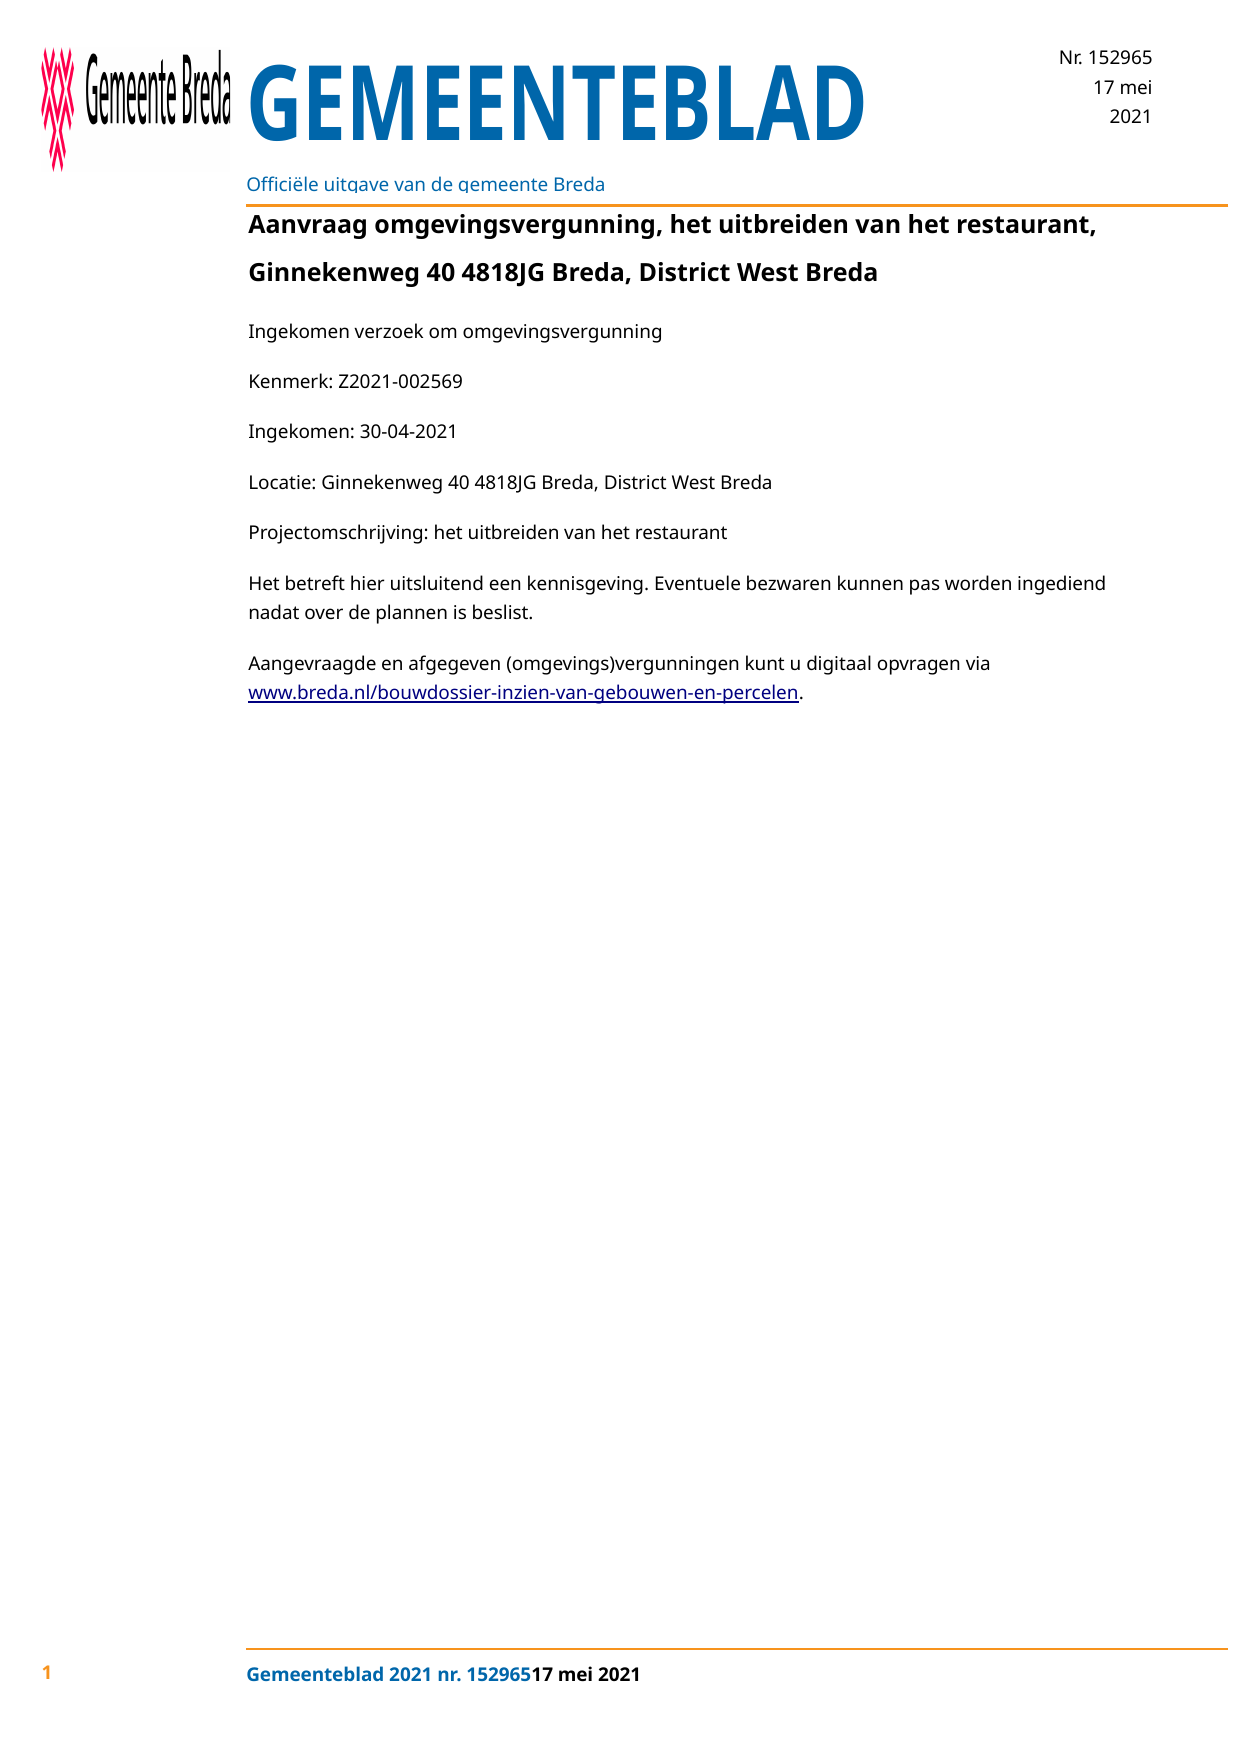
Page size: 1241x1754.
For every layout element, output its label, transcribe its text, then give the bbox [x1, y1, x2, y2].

text Ingekomen verzoek om omgevingsvergunning [248, 318, 1152, 344]
text Het betreft hier uitsluitend een kennisgeving. Eventuele bezwaren kunnen pas worden ingediend nadat over de plannen is beslist. [248, 570, 1152, 625]
text Aangevraagde en afgegeven (omgevings)vergunningen kunt u digitaal opvragen via www.breda.nl/bouwdossier-inzien-van-gebouwen-en-percelen. [248, 650, 1152, 705]
text Kenmerk: Z2021-002569 [248, 368, 1152, 394]
text Aanvraag omgevingsvergunning, het uitbreiden van het restaurant, Ginnekenweg 40 4818JG Breda, District West Breda [248, 207, 1152, 288]
text Ingekomen: 30-04-2021 [248, 419, 1152, 444]
picture [41, 47, 231, 172]
text Projectomschrijving: het uitbreiden van het restaurant [248, 519, 1152, 545]
text Locatie: Ginnekenweg 40 4818JG Breda, District West Breda [248, 469, 1152, 495]
